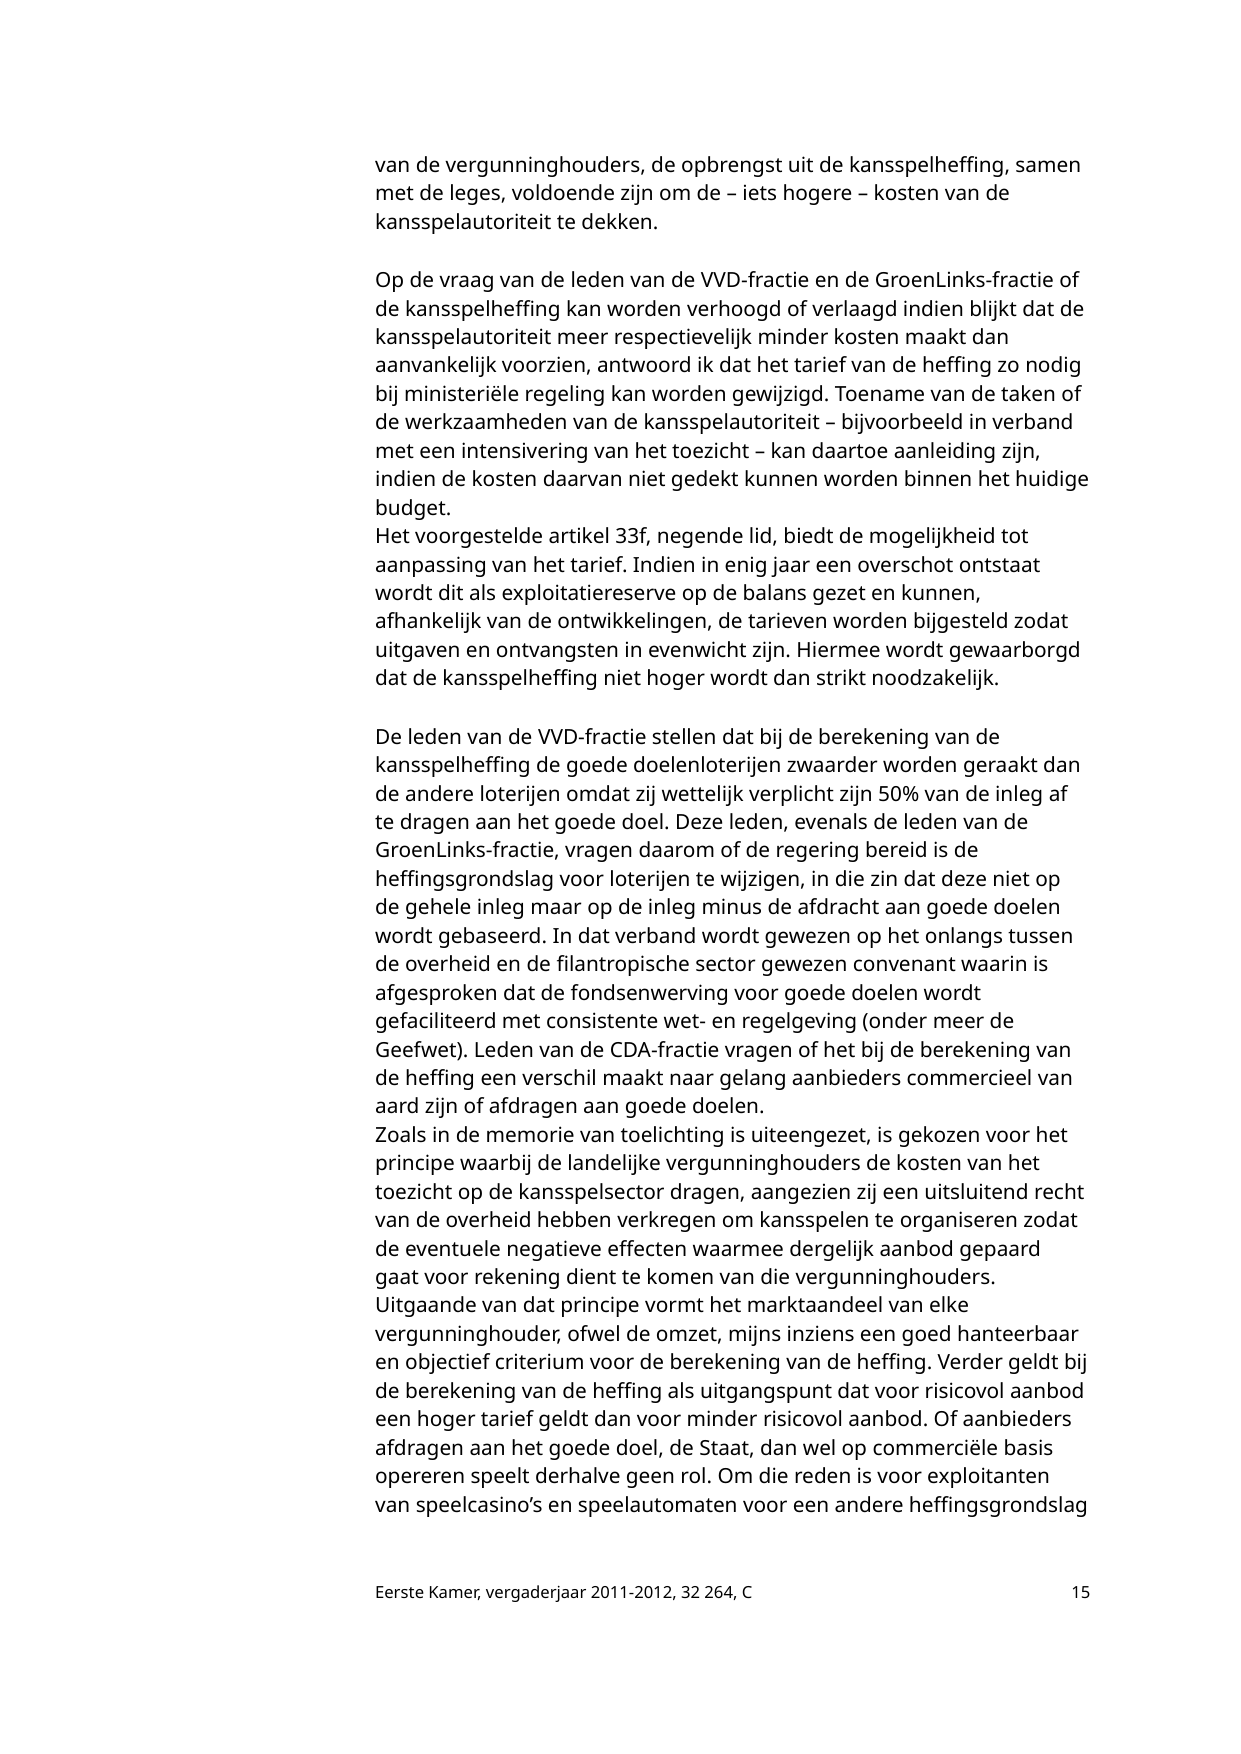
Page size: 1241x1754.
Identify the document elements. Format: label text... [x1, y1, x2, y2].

text Op de vraag van de leden van de VVD-fractie en de GroenLinks-fractie of de kansspelheffing kan worden verhoogd of verlaagd indien blijkt dat de kansspelautoriteit meer respectievelijk minder kosten maakt dan aanvankelijk voorzien, antwoord ik dat het tarief van de heffing zo nodig bij ministeriële regeling kan worden gewijzigd. Toename van de taken of de werkzaamheden van de kansspelautoriteit – bijvoorbeeld in verband met een intensivering van het toezicht – kan daartoe aanleiding zijn, indien de kosten daarvan niet gedekt kunnen worden binnen het huidige budget. [375, 265, 1090, 521]
text van de vergunninghouders, de opbrengst uit de kansspelheffing, samen met de leges, voldoende zijn om de – iets hogere – kosten van de kansspelautoriteit te dekken. [375, 150, 1090, 235]
text Zoals in de memorie van toelichting is uiteengezet, is gekozen voor het principe waarbij de landelijke vergunninghouders de kosten van het toezicht op de kansspelsector dragen, aangezien zij een uitsluitend recht van de overheid hebben verkregen om kansspelen te organiseren zodat de eventuele negatieve effecten waarmee dergelijk aanbod gepaard gaat voor rekening dient te komen van die vergunninghouders. Uitgaande van dat principe vormt het marktaandeel van elke vergunninghouder, ofwel de omzet, mijns inziens een goed hanteerbaar en objectief criterium voor de berekening van de heffing. Verder geldt bij de berekening van de heffing als uitgangspunt dat voor risicovol aanbod een hoger tarief geldt dan voor minder risicovol aanbod. Of aanbieders afdragen aan het goede doel, de Staat, dan wel op commerciële basis opereren speelt derhalve geen rol. Om die reden is voor exploitanten van speelcasino’s en speelautomaten voor een andere heffingsgrondslag [375, 1120, 1090, 1518]
text Het voorgestelde artikel 33f, negende lid, biedt de mogelijkheid tot aanpassing van het tarief. Indien in enig jaar een overschot ontstaat wordt dit als exploitatiereserve op de balans gezet en kunnen, afhankelijk van de ontwikkelingen, de tarieven worden bijgesteld zodat uitgaven en ontvangsten in evenwicht zijn. Hiermee wordt gewaarborgd dat de kansspelheffing niet hoger wordt dan strikt noodzakelijk. [375, 521, 1090, 692]
text De leden van de VVD-fractie stellen dat bij de berekening van de kansspelheffing de goede doelenloterijen zwaarder worden geraakt dan de andere loterijen omdat zij wettelijk verplicht zijn 50% van de inleg af te dragen aan het goede doel. Deze leden, evenals de leden van de GroenLinks-fractie, vragen daarom of de regering bereid is de heffingsgrondslag voor loterijen te wijzigen, in die zin dat deze niet op de gehele inleg maar op de inleg minus de afdracht aan goede doelen wordt gebaseerd. In dat verband wordt gewezen op het onlangs tussen de overheid en de filantropische sector gewezen convenant waarin is afgesproken dat de fondsenwerving voor goede doelen wordt gefaciliteerd met consistente wet- en regelgeving (onder meer de Geefwet). Leden van de CDA-fractie vragen of het bij de berekening van de heffing een verschil maakt naar gelang aanbieders commercieel van aard zijn of afdragen aan goede doelen. [375, 722, 1090, 1120]
